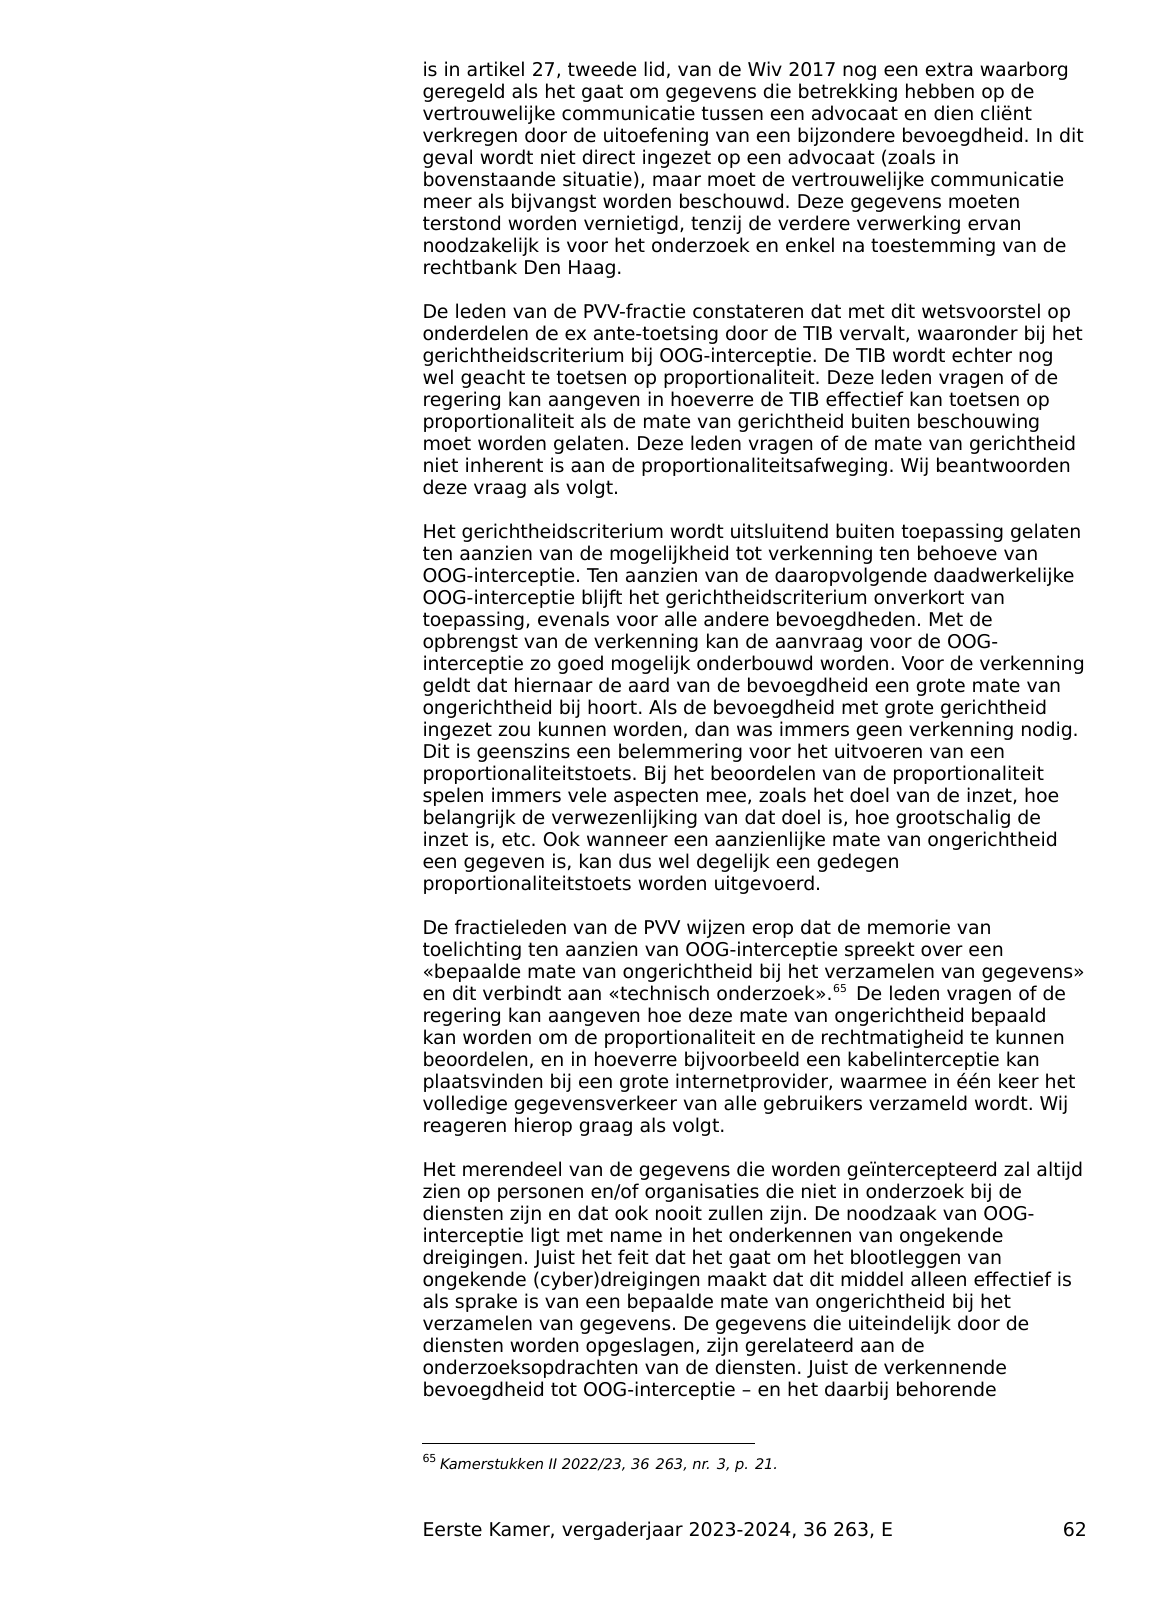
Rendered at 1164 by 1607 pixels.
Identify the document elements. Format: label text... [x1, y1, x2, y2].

text Kamerstukken II 2022/23, 36 263, nr. 3, p. 21. [422, 1452, 1087, 1474]
text Het merendeel van de gegevens die worden geïntercepteerd zal altijd zien op personen en/of organisaties die niet in onderzoek bij de diensten zijn en dat ook nooit zullen zijn. De noodzaak van OOG-interceptie ligt met name in het onderkennen van ongekende dreigingen. Juist het feit dat het gaat om het blootleggen van ongekende (cyber)dreigingen maakt dat dit middel alleen effectief is als sprake is van een bepaalde mate van ongerichtheid bij het verzamelen van gegevens. De gegevens die uiteindelijk door de diensten worden opgeslagen, zijn gerelateerd aan de onderzoeksopdrachten van de diensten. Juist de verkennende bevoegdheid tot OOG-interceptie – en het daarbij behorende [422, 1159, 1087, 1401]
text De fractieleden van de PVV wijzen erop dat de memorie van toelichting ten aanzien van OOG-interceptie spreekt over een «bepaalde mate van ongerichtheid bij het verzamelen van gegevens» en dit verbindt aan «technisch onderzoek». De leden vragen of de regering kan aangeven hoe deze mate van ongerichtheid bepaald kan worden om de proportionaliteit en de rechtmatigheid te kunnen beoordelen, en in hoeverre bijvoorbeeld een kabelinterceptie kan plaatsvinden bij een grote internetprovider, waarmee in één keer het volledige gegevensverkeer van alle gebruikers verzameld wordt. Wij reageren hierop graag als volgt. [422, 917, 1087, 1137]
text Het gerichtheidscriterium wordt uitsluitend buiten toepassing gelaten ten aanzien van de mogelijkheid tot verkenning ten behoeve van OOG-interceptie. Ten aanzien van de daaropvolgende daadwerkelijke OOG-interceptie blijft het gerichtheidscriterium onverkort van toepassing, evenals voor alle andere bevoegdheden. Met de opbrengst van de verkenning kan de aanvraag voor de OOG-interceptie zo goed mogelijk onderbouwd worden. Voor de verkenning geldt dat hiernaar de aard van de bevoegdheid een grote mate van ongerichtheid bij hoort. Als de bevoegdheid met grote gerichtheid ingezet zou kunnen worden, dan was immers geen verkenning nodig. Dit is geenszins een belemmering voor het uitvoeren van een proportionaliteitstoets. Bij het beoordelen van de proportionaliteit spelen immers vele aspecten mee, zoals het doel van de inzet, hoe belangrijk de verwezenlijking van dat doel is, hoe grootschalig de inzet is, etc. Ook wanneer een aanzienlijke mate van ongerichtheid een gegeven is, kan dus wel degelijk een gedegen proportionaliteitstoets worden uitgevoerd. [422, 521, 1087, 895]
text is in artikel 27, tweede lid, van de Wiv 2017 nog een extra waarborg geregeld als het gaat om gegevens die betrekking hebben op de vertrouwelijke communicatie tussen een advocaat en dien cliënt verkregen door de uitoefening van een bijzondere bevoegdheid. In dit geval wordt niet direct ingezet op een advocaat (zoals in bovenstaande situatie), maar moet de vertrouwelijke communicatie meer als bijvangst worden beschouwd. Deze gegevens moeten terstond worden vernietigd, tenzij de verdere verwerking ervan noodzakelijk is voor het onderzoek en enkel na toestemming van de rechtbank Den Haag. [422, 59, 1087, 279]
text De leden van de PVV-fractie constateren dat met dit wetsvoorstel op onderdelen de ex ante-toetsing door de TIB vervalt, waaronder bij het gerichtheidscriterium bij OOG-interceptie. De TIB wordt echter nog wel geacht te toetsen op proportionaliteit. Deze leden vragen of de regering kan aangeven in hoeverre de TIB effectief kan toetsen op proportionaliteit als de mate van gerichtheid buiten beschouwing moet worden gelaten. Deze leden vragen of de mate van gerichtheid niet inherent is aan de proportionaliteitsafweging. Wij beantwoorden deze vraag als volgt. [422, 301, 1087, 499]
